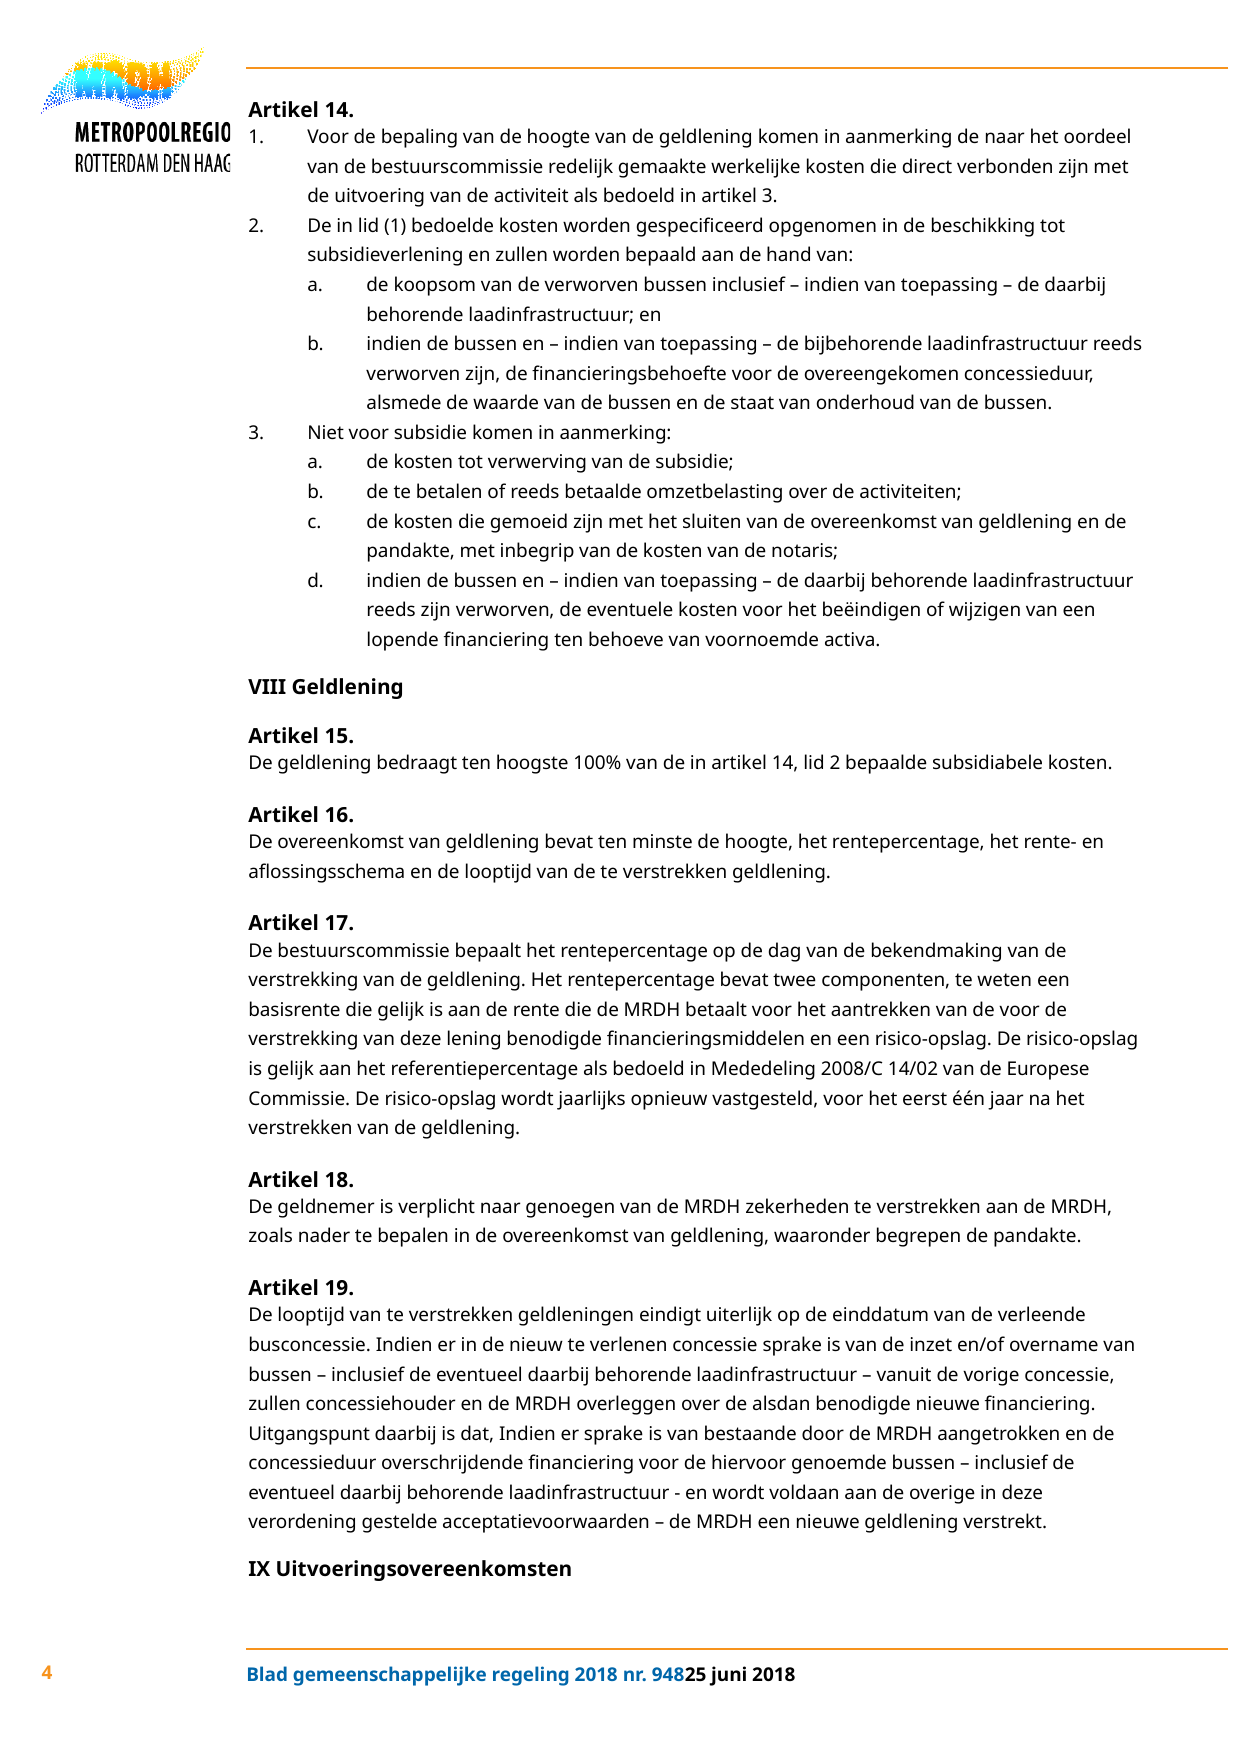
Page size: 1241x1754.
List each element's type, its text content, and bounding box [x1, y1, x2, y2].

text Artikel 19. [248, 1273, 1152, 1302]
list Voor de bepaling van de hoogte van de geldlening komen in aanmerking de naar het oordeel van de bestuurscommissie redelijk gemaakte werkelijke kosten die direct verbonden zijn met de uitvoering van de activiteit als bedoeld in artikel 3. [248, 123, 1152, 208]
list de kosten die gemoeid zijn met het sluiten van de overeenkomst van geldlening en de pandakte, met inbegrip van de kosten van de notaris; [307, 508, 1152, 563]
text IX Uitvoeringsovereenkomsten [248, 1554, 1152, 1583]
list De in lid (1) bedoelde kosten worden gespecificeerd opgenomen in de beschikking tot subsidieverlening en zullen worden bepaald aan de hand van: [248, 212, 1152, 267]
list de kosten tot verwerving van de subsidie; [307, 449, 1152, 474]
text Artikel 14. [248, 95, 1152, 123]
text De geldnemer is verplicht naar genoegen van de MRDH zekerheden te verstrekken aan de MRDH, zoals nader te bepalen in de overeenkomst van geldlening, waaronder begrepen de pandakte. [248, 1193, 1152, 1248]
text Artikel 16. [248, 800, 1152, 828]
text De bestuurscommissie bepaalt het rentepercentage op de dag van de bekendmaking van de verstrekking van de geldlening. Het rentepercentage bevat twee componenten, te weten een basisrente die gelijk is aan de rente die de MRDH betaalt voor het aantrekken van de voor de verstrekking van deze lening benodigde financieringsmiddelen en een risico-opslag. De risico-opslag is gelijk aan het referentiepercentage als bedoeld in Mededeling 2008/C 14/02 van de Europese Commissie. De risico-opslag wordt jaarlijks opnieuw vastgesteld, voor het eerst één jaar na het verstrekken van de geldlening. [248, 937, 1152, 1140]
text Artikel 18. [248, 1165, 1152, 1193]
list indien de bussen en – indien van toepassing – de daarbij behorende laadinfrastructuur reeds zijn verworven, de eventuele kosten voor het beëindigen of wijzigen van een lopende financiering ten behoeve van voornoemde activa. [307, 567, 1152, 652]
list Niet voor subsidie komen in aanmerking: [248, 419, 1152, 445]
text VIII Geldlening [248, 672, 1152, 700]
picture [41, 47, 231, 172]
list de te betalen of reeds betaalde omzetbelasting over de activiteiten; [307, 478, 1152, 504]
list de koopsom van de verworven bussen inclusief – indien van toepassing – de daarbij behorende laadinfrastructuur; en [307, 271, 1152, 326]
list indien de bussen en – indien van toepassing – de bijbehorende laadinfrastructuur reeds verworven zijn, de financieringsbehoefte voor de overeengekomen concessieduur, alsmede de waarde van de bussen en de staat van onderhoud van de bussen. [307, 330, 1152, 415]
text Artikel 15. [248, 721, 1152, 749]
text Artikel 17. [248, 908, 1152, 937]
text De looptijd van te verstrekken geldleningen eindigt uiterlijk op de einddatum van de verleende busconcessie. Indien er in de nieuw te verlenen concessie sprake is van de inzet en/of overname van bussen – inclusief de eventueel daarbij behorende laadinfrastructuur – vanuit de vorige concessie, zullen concessiehouder en de MRDH overleggen over de alsdan benodigde nieuwe financiering. Uitgangspunt daarbij is dat, Indien er sprake is van bestaande door de MRDH aangetrokken en de concessieduur overschrijdende financiering voor de hiervoor genoemde bussen – inclusief de eventueel daarbij behorende laadinfrastructuur - en wordt voldaan aan de overige in deze verordening gestelde acceptatievoorwaarden – de MRDH een nieuwe geldlening verstrekt. [248, 1302, 1152, 1534]
text De overeenkomst van geldlening bevat ten minste de hoogte, het rentepercentage, het rente- en aflossingsschema en de looptijd van de te verstrekken geldlening. [248, 828, 1152, 884]
text De geldlening bedraagt ten hoogste 100% van de in artikel 14, lid 2 bepaalde subsidiabele kosten. [248, 749, 1152, 775]
